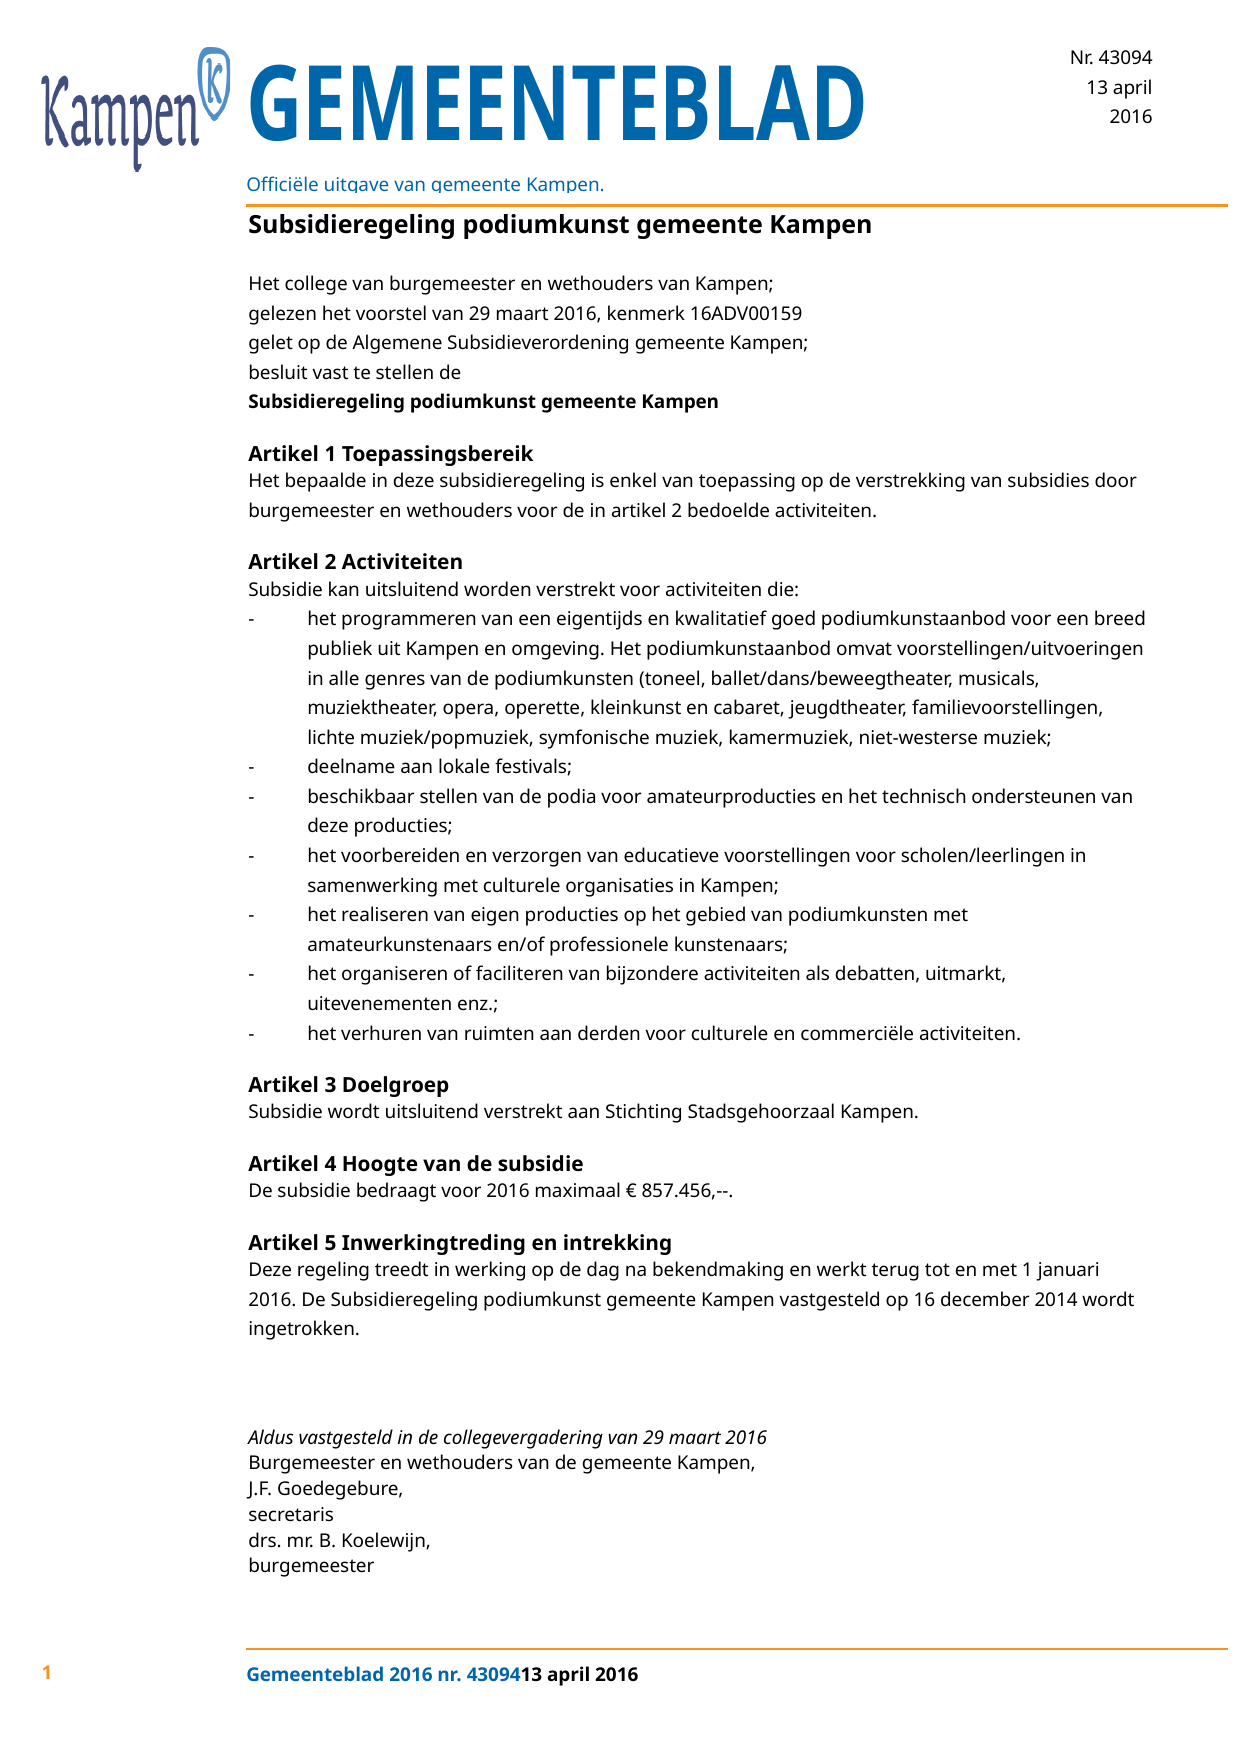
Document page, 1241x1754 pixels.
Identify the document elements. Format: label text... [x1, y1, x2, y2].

text Artikel 4 Hoogte van de subsidie [248, 1149, 1152, 1177]
text Het college van burgemeester en wethouders van Kampen; [248, 270, 1152, 296]
text gelezen het voorstel van 29 maart 2016, kenmerk 16ADV00159 [248, 300, 1152, 326]
text Subsidieregeling podiumkunst gemeente Kampen [248, 389, 1152, 414]
list het realiseren van eigen producties op het gebied van podiumkunsten met amateurkunstenaars en/of professionele kunstenaars; [248, 901, 1152, 957]
text Aldus vastgesteld in de collegevergadering van 29 maart 2016 [248, 1424, 1152, 1449]
text Subsidie wordt uitsluitend verstrekt aan Stichting Stadsgehoorzaal Kampen. [248, 1098, 1152, 1124]
text gelet op de Algemene Subsidieverordening gemeente Kampen; [248, 329, 1152, 355]
list beschikbaar stellen van de podia voor amateurproducties en het technisch ondersteunen van deze producties; [248, 783, 1152, 838]
list het voorbereiden en verzorgen van educatieve voorstellingen voor scholen/leerlingen in samenwerking met culturele organisaties in Kampen; [248, 842, 1152, 897]
text Artikel 3 Doelgroep [248, 1070, 1152, 1098]
list het verhuren van ruimten aan derden voor culturele en commerciële activiteiten. [248, 1020, 1152, 1045]
list deelname aan lokale festivals; [248, 753, 1152, 779]
list het programmeren van een eigentijds en kwalitatief goed podiumkunstaanbod voor een breed publiek uit Kampen en omgeving. Het podiumkunstaanbod omvat voorstellingen/uitvoeringen in alle genres van de podiumkunsten (toneel, ballet/dans/beweegtheater, musicals, muziektheater, opera, operette, kleinkunst en cabaret, jeugdtheater, familievoorstellingen, lichte muziek/popmuziek, symfonische muziek, kamermuziek, niet-westerse muziek; [248, 606, 1152, 749]
text Artikel 2 Activiteiten [248, 547, 1152, 576]
text burgemeester [248, 1552, 1152, 1578]
text drs. mr. B. Koelewijn, [248, 1527, 1152, 1552]
text Deze regeling treedt in werking op de dag na bekendmaking en werkt terug tot en met 1 januari 2016. De Subsidieregeling podiumkunst gemeente Kampen vastgesteld op 16 december 2014 wordt ingetrokken. [248, 1256, 1152, 1341]
text secretaris [248, 1501, 1152, 1527]
text Subsidie kan uitsluitend worden verstrekt voor activiteiten die: [248, 576, 1152, 602]
text Burgemeester en wethouders van de gemeente Kampen, [248, 1449, 1152, 1475]
list het organiseren of faciliteren van bijzondere activiteiten als debatten, uitmarkt, uitevenementen enz.; [248, 961, 1152, 1016]
text besluit vast te stellen de [248, 359, 1152, 385]
picture [41, 47, 231, 172]
text J.F. Goedegebure, [248, 1475, 1152, 1501]
text Het bepaalde in deze subsidieregeling is enkel van toepassing op de verstrekking van subsidies door burgemeester en wethouders voor de in artikel 2 bedoelde activiteiten. [248, 467, 1152, 523]
text Artikel 5 Inwerkingtreding en intrekking [248, 1228, 1152, 1256]
text De subsidie bedraagt voor 2016 maximaal € 857.456,--. [248, 1177, 1152, 1203]
text Artikel 1 Toepassingsbereik [248, 439, 1152, 467]
text Subsidieregeling podiumkunst gemeente Kampen [248, 207, 1152, 241]
